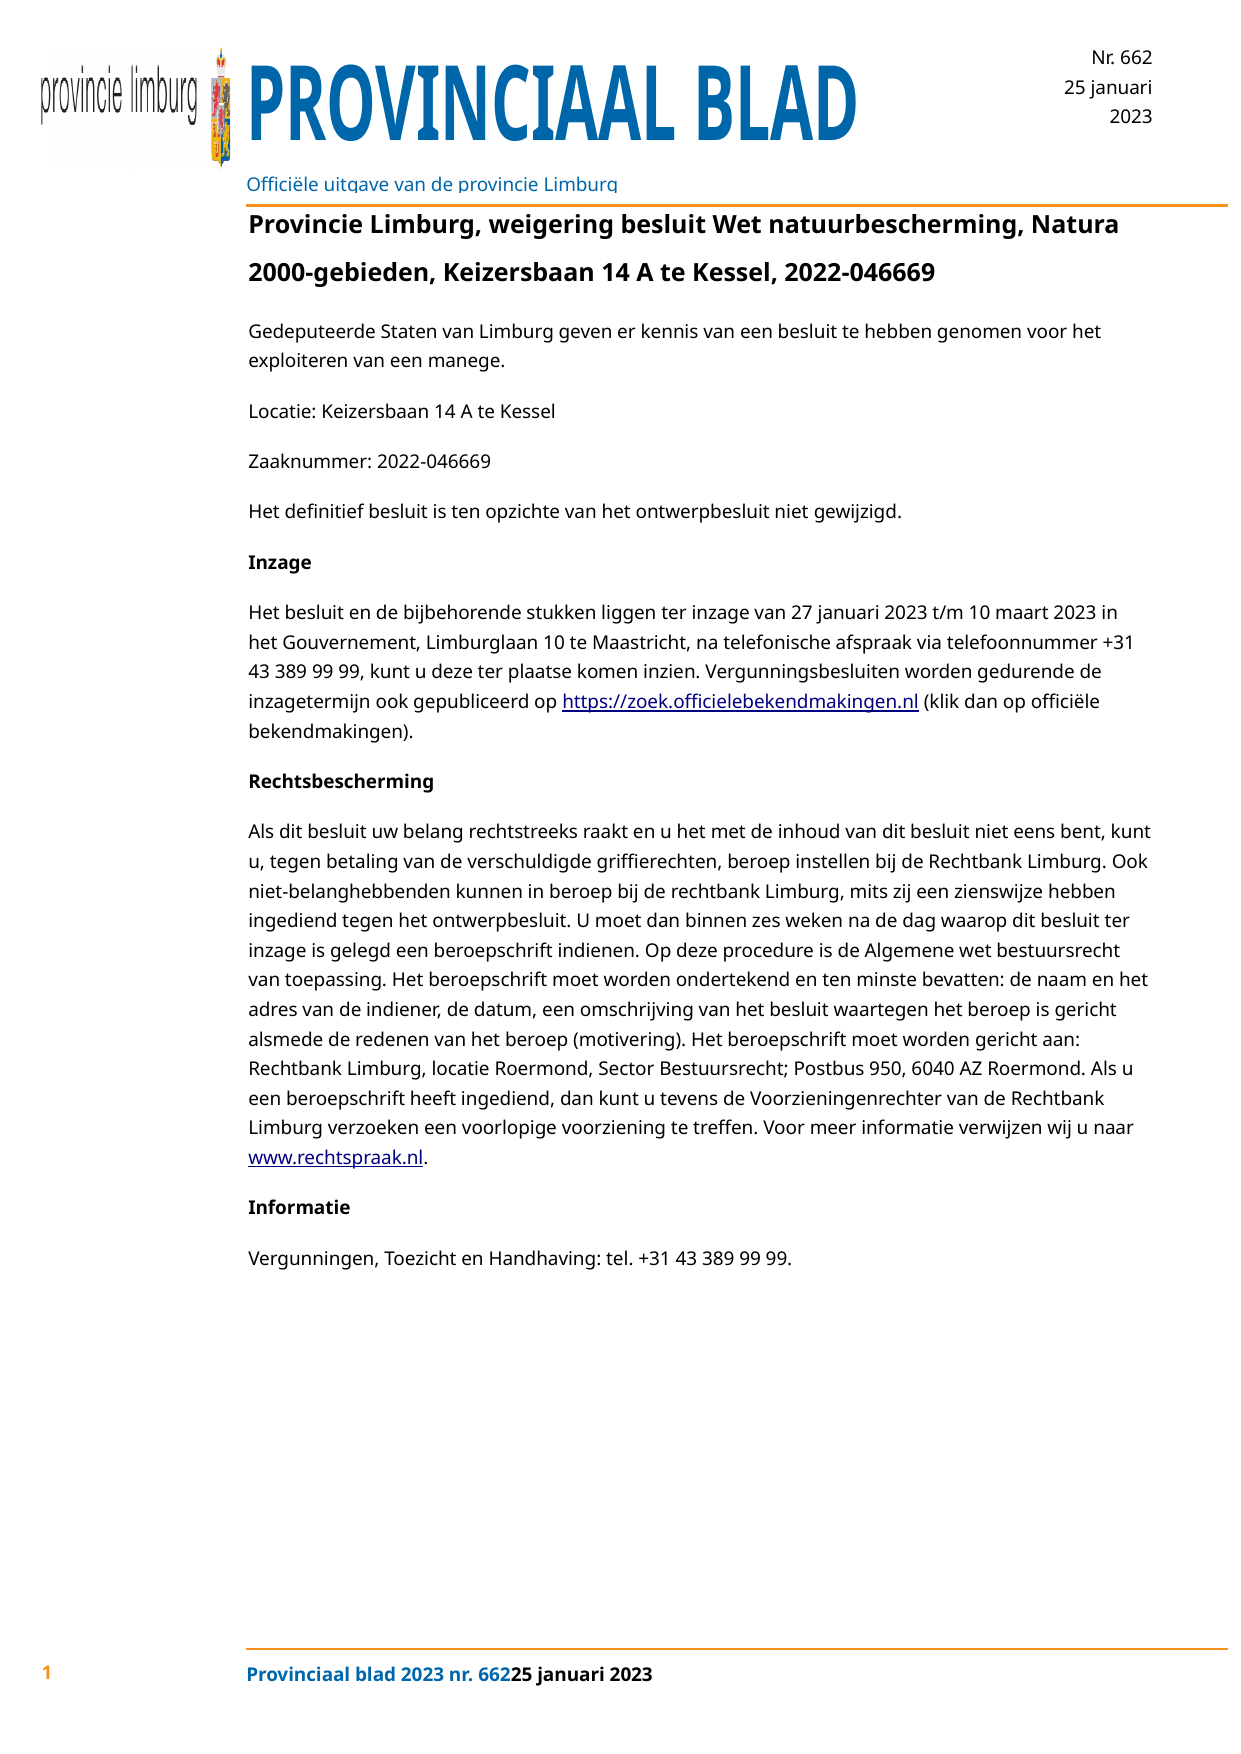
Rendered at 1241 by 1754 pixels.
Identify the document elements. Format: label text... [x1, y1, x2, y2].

text Het definitief besluit is ten opzichte van het ontwerpbesluit niet gewijzigd. [248, 499, 1152, 524]
text Als dit besluit uw belang rechtstreeks raakt en u het met de inhoud van dit besluit niet eens bent, kunt u, tegen betaling van de verschuldigde griffierechten, beroep instellen bij de Rechtbank Limburg. Ook niet-belanghebbenden kunnen in beroep bij de rechtbank Limburg, mits zij een zienswijze hebben ingediend tegen het ontwerpbesluit. U moet dan binnen zes weken na de dag waarop dit besluit ter inzage is gelegd een beroepschrift indienen. Op deze procedure is de Algemene wet bestuursrecht van toepassing. Het beroepschrift moet worden ondertekend en ten minste bevatten: de naam en het adres van de indiener, de datum, een omschrijving van het besluit waartegen het beroep is gericht alsmede de redenen van het beroep (motivering). Het beroepschrift moet worden gericht aan: Rechtbank Limburg, locatie Roermond, Sector Bestuursrecht; Postbus 950, 6040 AZ Roermond. Als u een beroepschrift heeft ingediend, dan kunt u tevens de Voorzieningenrechter van de Rechtbank Limburg verzoeken een voorlopige voorziening te treffen. Voor meer informatie verwijzen wij u naar www.rechtspraak.nl. [248, 819, 1152, 1170]
text Rechtsbescherming [248, 768, 1152, 794]
text Inzage [248, 549, 1152, 575]
text Zaaknummer: 2022-046669 [248, 448, 1152, 474]
picture [41, 47, 231, 172]
text Vergunningen, Toezicht en Handhaving: tel. +31 43 389 99 99. [248, 1245, 1152, 1271]
text Locatie: Keizersbaan 14 A te Kessel [248, 398, 1152, 424]
text Informatie [248, 1194, 1152, 1220]
text Het besluit en de bijbehorende stukken liggen ter inzage van 27 januari 2023 t/m 10 maart 2023 in het Gouvernement, Limburglaan 10 te Maastricht, na telefonische afspraak via telefoonnummer +31 43 389 99 99, kunt u deze ter plaatse komen inzien. Vergunningsbesluiten worden gedurende de inzagetermijn ook gepubliceerd op https://zoek.officielebekendmakingen.nl (klik dan op officiële bekendmakingen). [248, 599, 1152, 744]
text Provincie Limburg, weigering besluit Wet natuurbescherming, Natura 2000-gebieden, Keizersbaan 14 A te Kessel, 2022-046669 [248, 207, 1152, 288]
text Gedeputeerde Staten van Limburg geven er kennis van een besluit te hebben genomen voor het exploiteren van een manege. [248, 318, 1152, 373]
